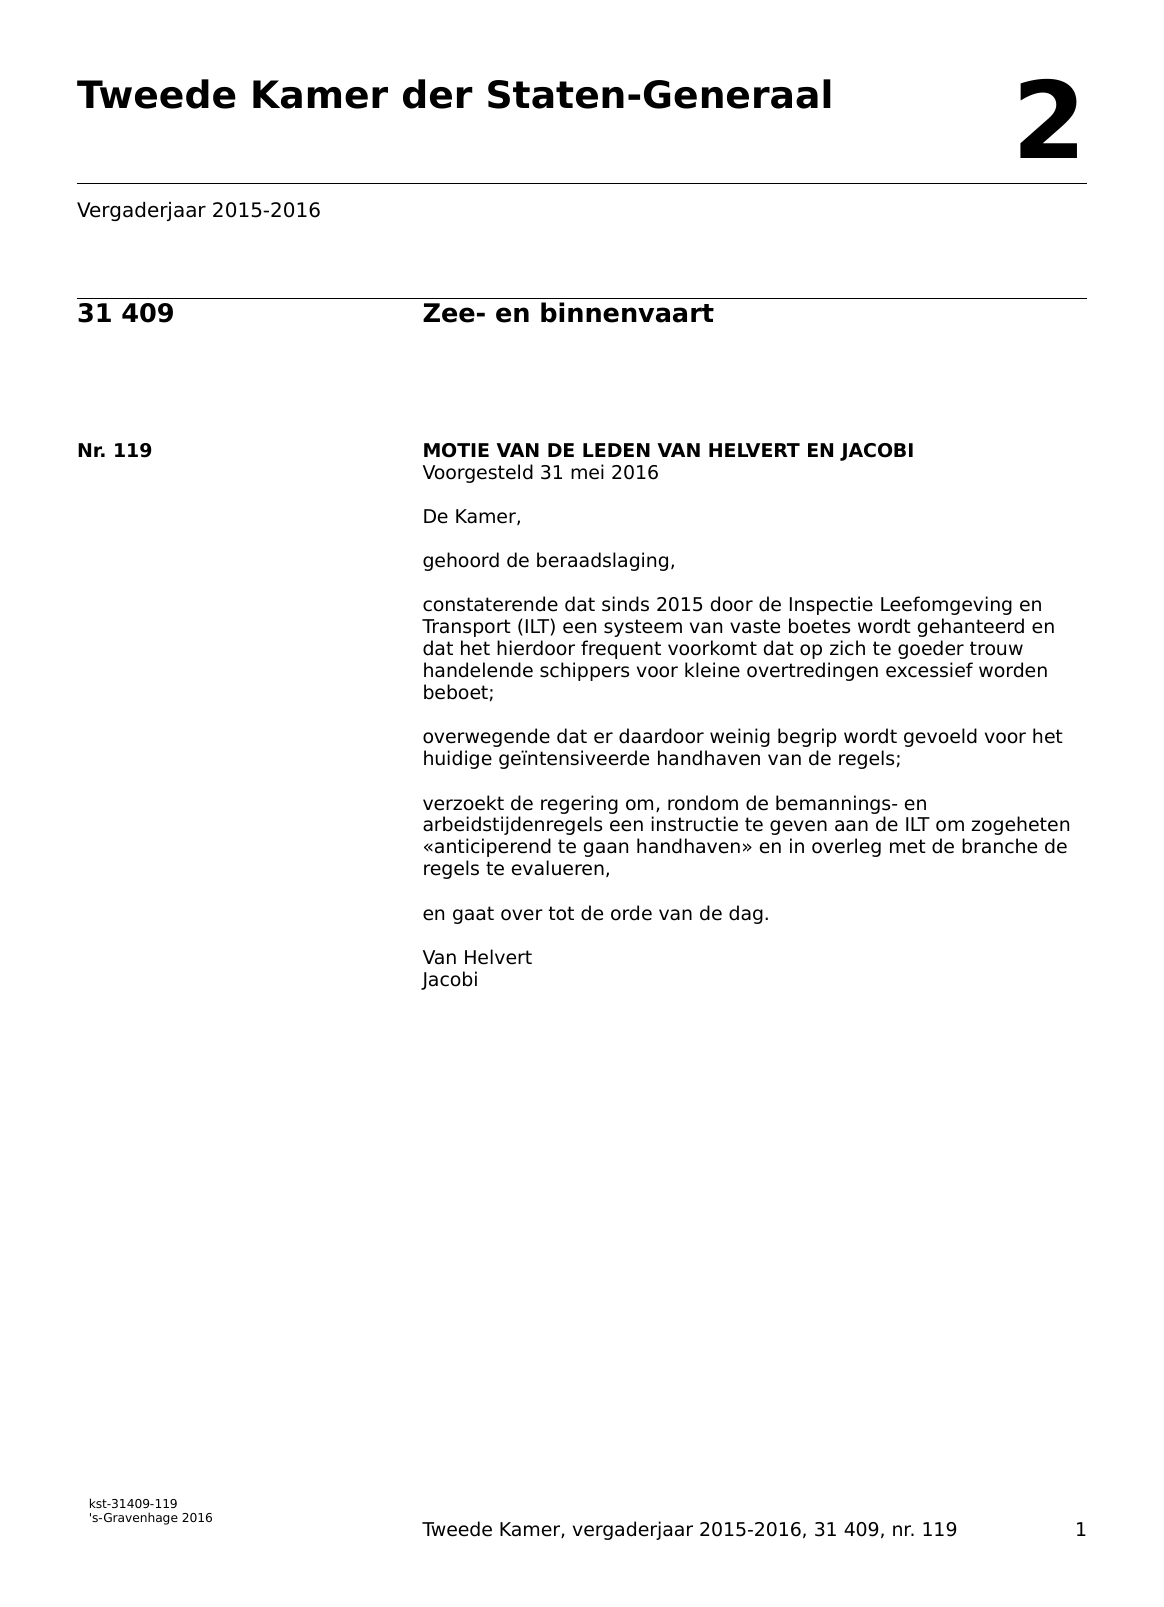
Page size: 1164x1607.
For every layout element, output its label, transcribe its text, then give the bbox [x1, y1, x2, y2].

subtitle Nr. 119 MOTIE VAN DE LEDEN VAN HELVERT EN JACOBI [77, 440, 1087, 462]
text gehoord de beraadslaging, [422, 550, 1087, 572]
text De Kamer, [422, 506, 1087, 528]
text Jacobi [422, 969, 1087, 991]
text overwegende dat er daardoor weinig begrip wordt gevoeld voor het huidige geïntensiveerde handhaven van de regels; [422, 726, 1087, 770]
subtitle 31 409 Zee- en binnenvaart [77, 299, 1087, 329]
text Van Helvert [422, 947, 1087, 969]
text 's-Gravenhage 2016 [88, 1511, 323, 1525]
text kst-31409-119 [88, 1497, 323, 1511]
table_header 2 [886, 59, 1087, 183]
text Voorgesteld 31 mei 2016 [422, 462, 1087, 484]
text en gaat over tot de orde van de dag. [422, 902, 1087, 924]
text verzoekt de regering om, rondom de bemannings- en arbeidstijdenregels een instructie te geven aan de ILT om zogeheten «anticiperend te gaan handhaven» en in overleg met de branche de regels te evalueren, [422, 792, 1087, 880]
table_cell Vergaderjaar 2015-2016 [77, 184, 1087, 298]
text constaterende dat sinds 2015 door de Inspectie Leefomgeving en Transport (ILT) een systeem van vaste boetes wordt gehanteerd en dat het hierdoor frequent voorkomt dat op zich te goeder trouw handelende schippers voor kleine overtredingen excessief worden beboet; [422, 594, 1087, 704]
table_header Tweede Kamer der Staten-Generaal [77, 59, 886, 183]
